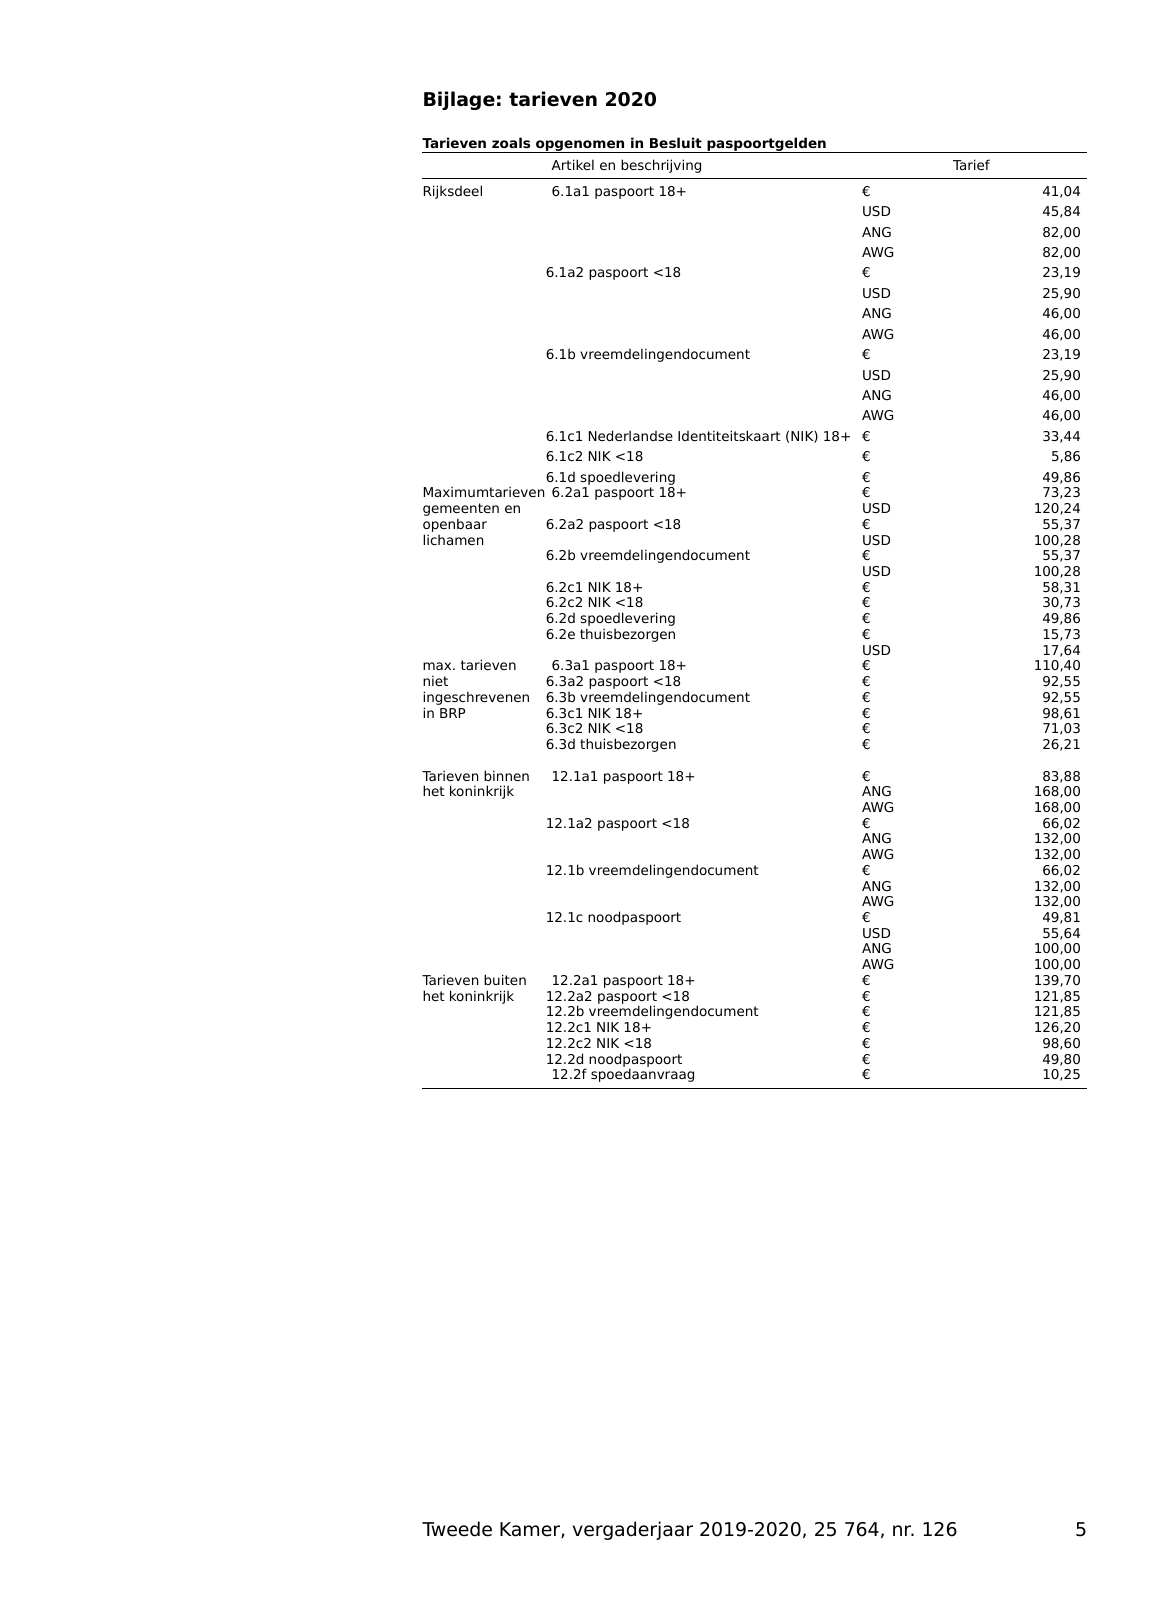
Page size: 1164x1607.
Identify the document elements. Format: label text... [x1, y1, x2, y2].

table_cell 83,88 [955, 768, 1087, 784]
table_cell USD [856, 281, 955, 301]
table_cell AWG [856, 957, 955, 973]
table_cell € [856, 1051, 955, 1067]
table_cell 46,00 [955, 301, 1087, 322]
table_cell 12.2a2 paspoort <18 [546, 989, 856, 1004]
table_cell € [856, 342, 955, 363]
table_cell [546, 404, 856, 424]
table_cell [546, 784, 856, 800]
table_cell 6.2d spoedlevering [546, 611, 856, 627]
table_cell € [856, 690, 955, 705]
table_cell € [856, 1036, 955, 1051]
table_cell [546, 240, 856, 261]
table_cell 33,44 [955, 424, 1087, 444]
table_cell [546, 643, 856, 658]
table_cell 98,61 [955, 705, 1087, 721]
table_cell USD [856, 533, 955, 548]
table_cell AWG [856, 240, 955, 261]
table_cell 12.2f spoedaanvraag [546, 1067, 856, 1088]
table_cell 100,00 [955, 941, 1087, 957]
table_cell [546, 753, 856, 768]
table_cell 12.2a1 paspoort 18+ [546, 973, 856, 988]
table_cell € [856, 179, 955, 199]
table_cell 126,20 [955, 1020, 1087, 1036]
table_cell AWG [856, 322, 955, 342]
table_cell 6.2c1 NIK 18+ [546, 580, 856, 595]
table_cell Tarieven buiten het koninkrijk [422, 973, 546, 1067]
table_cell 26,21 [955, 737, 1087, 753]
table_cell 10,25 [955, 1067, 1087, 1088]
table_cell 120,24 [955, 501, 1087, 517]
table_cell [546, 220, 856, 240]
table_cell 168,00 [955, 784, 1087, 800]
table_cell 6.1c2 NIK <18 [546, 444, 856, 465]
table_cell USD [856, 363, 955, 383]
table_cell € [856, 816, 955, 831]
table_cell 6.3c2 NIK <18 [546, 721, 856, 737]
table_cell 132,00 [955, 894, 1087, 910]
table_cell € [856, 465, 955, 485]
table_cell USD [856, 643, 955, 658]
table_cell 41,04 [955, 179, 1087, 199]
table_cell 5,86 [955, 444, 1087, 465]
table_cell 168,00 [955, 800, 1087, 816]
table_cell 12.1a1 paspoort 18+ [546, 768, 856, 784]
table_cell € [856, 721, 955, 737]
table_cell 100,28 [955, 533, 1087, 548]
table_cell 12.2c2 NIK <18 [546, 1036, 856, 1051]
table_cell Tarief [856, 153, 1087, 178]
table_cell 15,73 [955, 627, 1087, 642]
table_cell € [856, 737, 955, 753]
table_cell [955, 753, 1087, 768]
table_cell 132,00 [955, 847, 1087, 863]
table_cell € [856, 548, 955, 564]
table_cell ANG [856, 383, 955, 403]
table_cell Rijksdeel [422, 179, 546, 485]
table_cell € [856, 768, 955, 784]
table_cell 6.3d thuisbezorgen [546, 737, 856, 753]
table_cell USD [856, 564, 955, 579]
table_cell 23,19 [955, 261, 1087, 281]
table_cell 17,64 [955, 643, 1087, 658]
table_cell 92,55 [955, 690, 1087, 705]
table_cell 23,19 [955, 342, 1087, 363]
table_cell 121,85 [955, 1004, 1087, 1020]
table_cell € [856, 973, 955, 988]
table_cell 6.2b vreemdelingendocument [546, 548, 856, 564]
table_cell 12.1a2 paspoort <18 [546, 816, 856, 831]
table_cell [422, 753, 546, 768]
table_cell 6.1b vreemdelingendocument [546, 342, 856, 363]
table_cell 12.1b vreemdelingendocument [546, 863, 856, 878]
table_cell 6.3a1 paspoort 18+ [546, 658, 856, 674]
table_cell AWG [856, 847, 955, 863]
table_cell ANG [856, 941, 955, 957]
table_cell 45,84 [955, 199, 1087, 220]
table_cell AWG [856, 404, 955, 424]
table_cell 71,03 [955, 721, 1087, 737]
table_cell [546, 199, 856, 220]
table_cell 66,02 [955, 816, 1087, 831]
table_cell 49,86 [955, 611, 1087, 627]
table_cell ANG [856, 879, 955, 894]
table_cell 92,55 [955, 674, 1087, 690]
table_cell 6.3c1 NIK 18+ [546, 705, 856, 721]
table_cell [546, 831, 856, 847]
table_cell € [856, 444, 955, 465]
table_cell 12.1c noodpaspoort [546, 910, 856, 926]
table_cell ANG [856, 784, 955, 800]
table_cell 100,00 [955, 957, 1087, 973]
table_cell 30,73 [955, 595, 1087, 611]
table_cell [546, 501, 856, 517]
table_cell 49,80 [955, 1051, 1087, 1067]
table_cell € [856, 989, 955, 1004]
table_cell 6.1a2 paspoort <18 [546, 261, 856, 281]
table_cell 132,00 [955, 879, 1087, 894]
table_cell 49,86 [955, 465, 1087, 485]
table_cell 6.2c2 NIK <18 [546, 595, 856, 611]
table_cell 139,70 [955, 973, 1087, 988]
table_cell 110,40 [955, 658, 1087, 674]
table_cell 6.1a1 paspoort 18+ [546, 179, 856, 199]
table_cell 6.3a2 paspoort <18 [546, 674, 856, 690]
table_cell [422, 153, 546, 178]
table_cell € [856, 658, 955, 674]
table_cell ANG [856, 831, 955, 847]
table_cell [546, 894, 856, 910]
table_cell 100,28 [955, 564, 1087, 579]
table_cell € [856, 517, 955, 532]
table_cell 6.1d spoedlevering [546, 465, 856, 485]
table_cell 82,00 [955, 220, 1087, 240]
table_cell [546, 383, 856, 403]
table_cell USD [856, 199, 955, 220]
table_cell ANG [856, 220, 955, 240]
table_cell [546, 301, 856, 322]
table_cell € [856, 485, 955, 501]
table_cell 12.2b vreemdelingendocument [546, 1004, 856, 1020]
table_cell [546, 564, 856, 579]
table_cell € [856, 1004, 955, 1020]
table_cell 46,00 [955, 322, 1087, 342]
subtitle Bijlage: tarieven 2020 [77, 89, 1087, 111]
table_cell 49,81 [955, 910, 1087, 926]
table_cell € [856, 1067, 955, 1088]
table_cell € [856, 595, 955, 611]
table_cell € [856, 705, 955, 721]
table_cell [546, 533, 856, 548]
table_cell 12.2c1 NIK 18+ [546, 1020, 856, 1036]
table_cell [546, 847, 856, 863]
table_cell 46,00 [955, 383, 1087, 403]
table_cell USD [856, 926, 955, 941]
table_cell max. tarieven niet ingeschrevenen in BRP [422, 658, 546, 753]
table_cell [546, 879, 856, 894]
table_cell € [856, 1020, 955, 1036]
table_cell [422, 1067, 546, 1088]
table_cell [546, 941, 856, 957]
table_cell 25,90 [955, 363, 1087, 383]
table_cell 121,85 [955, 989, 1087, 1004]
table_cell 55,37 [955, 548, 1087, 564]
table_cell € [856, 261, 955, 281]
table_cell Artikel en beschrijving [546, 153, 856, 178]
table_cell [546, 926, 856, 941]
table_cell € [856, 674, 955, 690]
table_cell [546, 957, 856, 973]
table_cell 6.2a2 paspoort <18 [546, 517, 856, 532]
table_header Tarieven zoals opgenomen in Besluit paspoortgelden [422, 136, 1087, 152]
table_cell 55,37 [955, 517, 1087, 532]
table_cell 73,23 [955, 485, 1087, 501]
table_cell [546, 322, 856, 342]
table_cell 66,02 [955, 863, 1087, 878]
table_cell AWG [856, 894, 955, 910]
table_cell [546, 363, 856, 383]
table_cell 6.1c1 Nederlandse Identiteitskaart (NIK) 18+ [546, 424, 856, 444]
table_cell [856, 753, 955, 768]
table_cell € [856, 580, 955, 595]
table_cell 98,60 [955, 1036, 1087, 1051]
table_cell AWG [856, 800, 955, 816]
table_cell 132,00 [955, 831, 1087, 847]
table_cell 46,00 [955, 404, 1087, 424]
table_cell 55,64 [955, 926, 1087, 941]
table_cell 12.2d noodpaspoort [546, 1051, 856, 1067]
table_cell Maximumtarieven gemeenten en openbaar lichamen [422, 485, 546, 658]
table_cell 6.2a1 paspoort 18+ [546, 485, 856, 501]
table_cell € [856, 863, 955, 878]
table_cell € [856, 611, 955, 627]
table_cell 82,00 [955, 240, 1087, 261]
table_cell 58,31 [955, 580, 1087, 595]
table_cell € [856, 627, 955, 642]
table_cell [546, 800, 856, 816]
table_cell 6.2e thuisbezorgen [546, 627, 856, 642]
table_cell 6.3b vreemdelingendocument [546, 690, 856, 705]
table_cell ANG [856, 301, 955, 322]
table_cell 25,90 [955, 281, 1087, 301]
table_cell € [856, 910, 955, 926]
table_cell [546, 281, 856, 301]
table_cell € [856, 424, 955, 444]
table_cell Tarieven binnen het koninkrijk [422, 768, 546, 973]
table_cell USD [856, 501, 955, 517]
